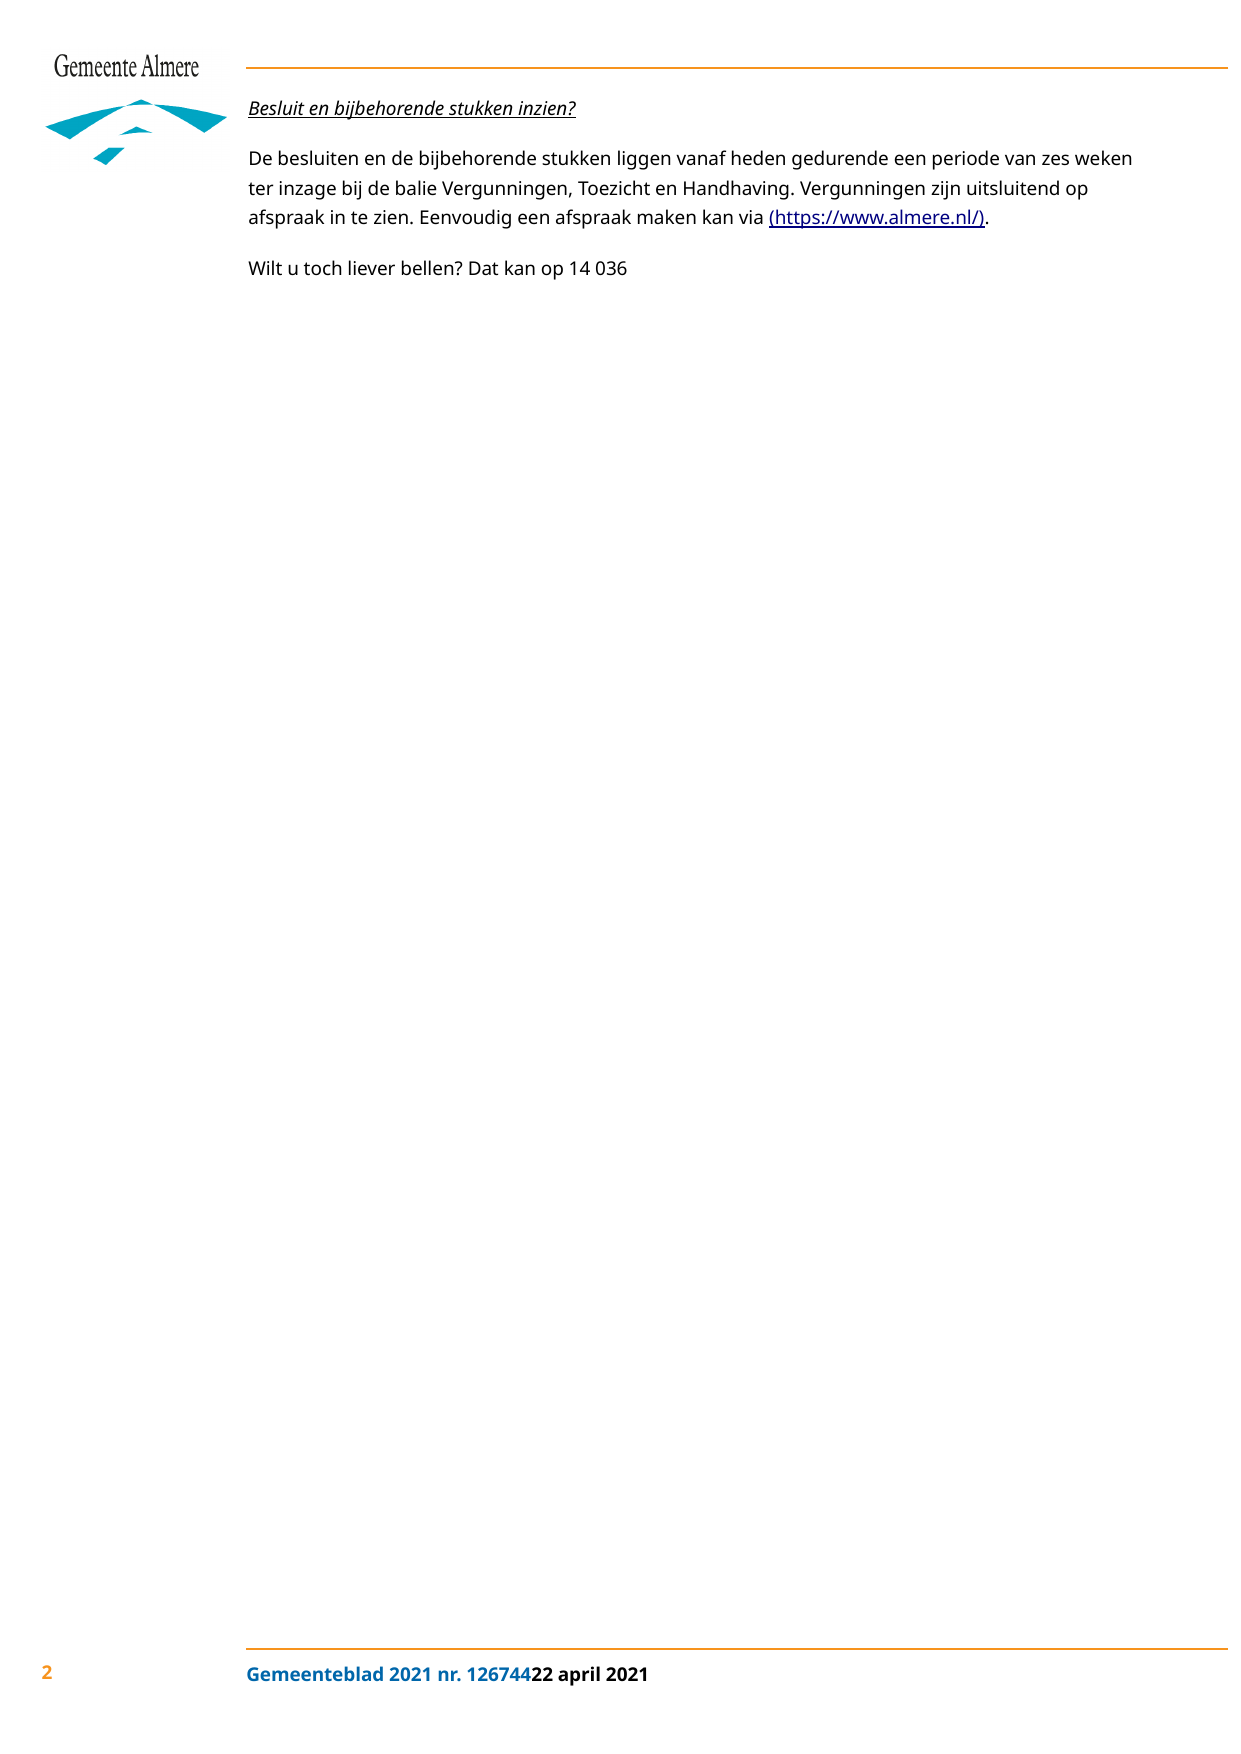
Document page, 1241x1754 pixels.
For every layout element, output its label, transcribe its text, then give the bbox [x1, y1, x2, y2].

picture [41, 47, 231, 172]
text Wilt u toch liever bellen? Dat kan op 14 036 [248, 255, 1152, 281]
text De besluiten en de bijbehorende stukken liggen vanaf heden gedurende een periode van zes weken ter inzage bij de balie Vergunningen, Toezicht en Handhaving. Vergunningen zijn uitsluitend op afspraak in te zien. Eenvoudig een afspraak maken kan via (https://www.almere.nl/). [248, 145, 1152, 230]
text Besluit en bijbehorende stukken inzien? [248, 95, 1152, 121]
